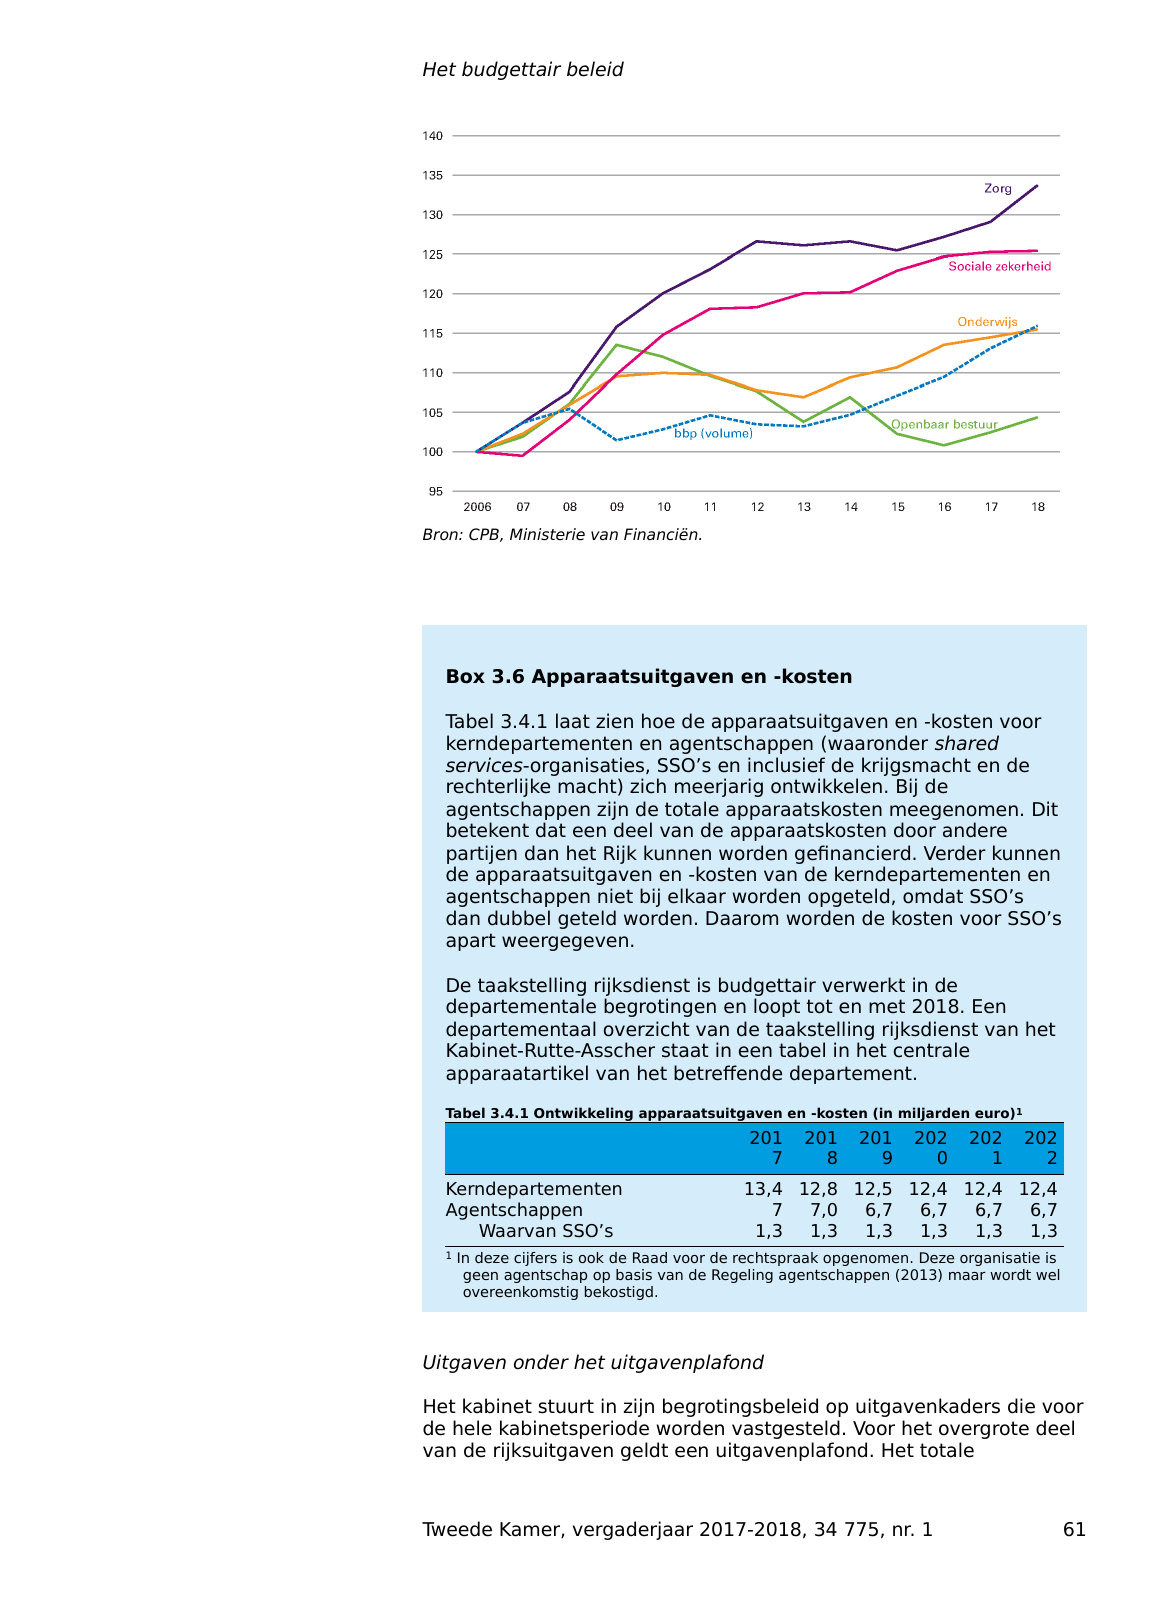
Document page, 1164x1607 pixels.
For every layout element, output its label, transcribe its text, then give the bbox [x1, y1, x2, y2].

table_cell 6,7 [844, 1200, 899, 1221]
table_cell 2017 [734, 1123, 789, 1174]
table_cell 2019 [844, 1123, 899, 1174]
table_cell 6,7 [954, 1200, 1009, 1221]
table_cell 6,7 [1009, 1200, 1064, 1221]
table_cell 13,4 [734, 1175, 789, 1200]
table_cell Waarvan SSO’s [473, 1221, 734, 1246]
table_cell Agentschappen [445, 1200, 734, 1221]
table_cell 6,7 [899, 1200, 954, 1221]
table_cell 2021 [954, 1123, 1009, 1174]
table_cell 1,3 [899, 1221, 954, 1246]
table_cell 1,3 [1009, 1221, 1064, 1246]
table_cell 12,8 [789, 1175, 844, 1200]
table_cell [445, 1221, 473, 1246]
text Het kabinet stuurt in zijn begrotingsbeleid op uitgavenkaders die voor de hele kabinetsperiode worden vastgesteld. Voor het overgrote deel van de rijksuitgaven geldt een uitgavenplafond. Het totale [422, 1396, 1087, 1462]
table_cell 7,0 [789, 1200, 844, 1221]
table_cell 1 In deze cijfers is ook de Raad voor de rechtspraak opgenomen. Deze organisatie is geen agentschap op basis van de Regeling agentschappen (2013) maar wordt wel overeenkomstig bekostigd. [445, 1247, 1064, 1301]
picture [422, 130, 1060, 514]
table_cell Kerndepartementen [445, 1175, 734, 1200]
table_cell [445, 1123, 734, 1174]
table_header Box 3.6 Apparaatsuitgaven en -kosten Tabel 3.4.1 laat zien hoe de apparaatsuitgaven en -kosten voor kerndepartementen en agentschappen (waaronder shared services-organisaties, SSO’s en inclusief de krijgsmacht en de rechterlijke macht) zich meerjarig ontwikkelen. Bij de agentschappen zijn de totale apparaatskosten meegenomen. Dit betekent dat een deel van de apparaatskosten door andere partijen dan het Rijk kunnen worden gefinancierd. Verder kunnen de apparaatsuitgaven en -kosten van de kerndepartementen en agentschappen niet bij elkaar worden opgeteld, omdat SSO’s dan dubbel geteld worden. Daarom worden de kosten voor SSO’s apart weergegeven. De taakstelling rijksdienst is budgettair verwerkt in de departementale begrotingen en loopt tot en met 2018. Een departementaal overzicht van de taakstelling rijksdienst van het Kabinet-Rutte-Asscher staat in een tabel in het centrale apparaatartikel van het betreffende departement. [422, 625, 1087, 1312]
subtitle Uitgaven onder het uitgavenplafond [422, 1352, 1087, 1374]
table_cell 1,3 [734, 1221, 789, 1246]
table_cell 12,4 [899, 1175, 954, 1200]
table_cell 2018 [789, 1123, 844, 1174]
table_cell 1,3 [954, 1221, 1009, 1246]
table_cell 1,3 [844, 1221, 899, 1246]
table_cell 2022 [1009, 1123, 1064, 1174]
table_header Tabel 3.4.1 Ontwikkeling apparaatsuitgaven en -kosten (in miljarden euro)1 [445, 1106, 1064, 1122]
table_cell 2020 [899, 1123, 954, 1174]
table_cell 12,4 [954, 1175, 1009, 1200]
text Bron: CPB, Ministerie van Financiën. [422, 526, 1060, 544]
table_cell 7 [734, 1200, 789, 1221]
table_cell 1,3 [789, 1221, 844, 1246]
table_cell 12,4 [1009, 1175, 1064, 1200]
table_cell 12,5 [844, 1175, 899, 1200]
